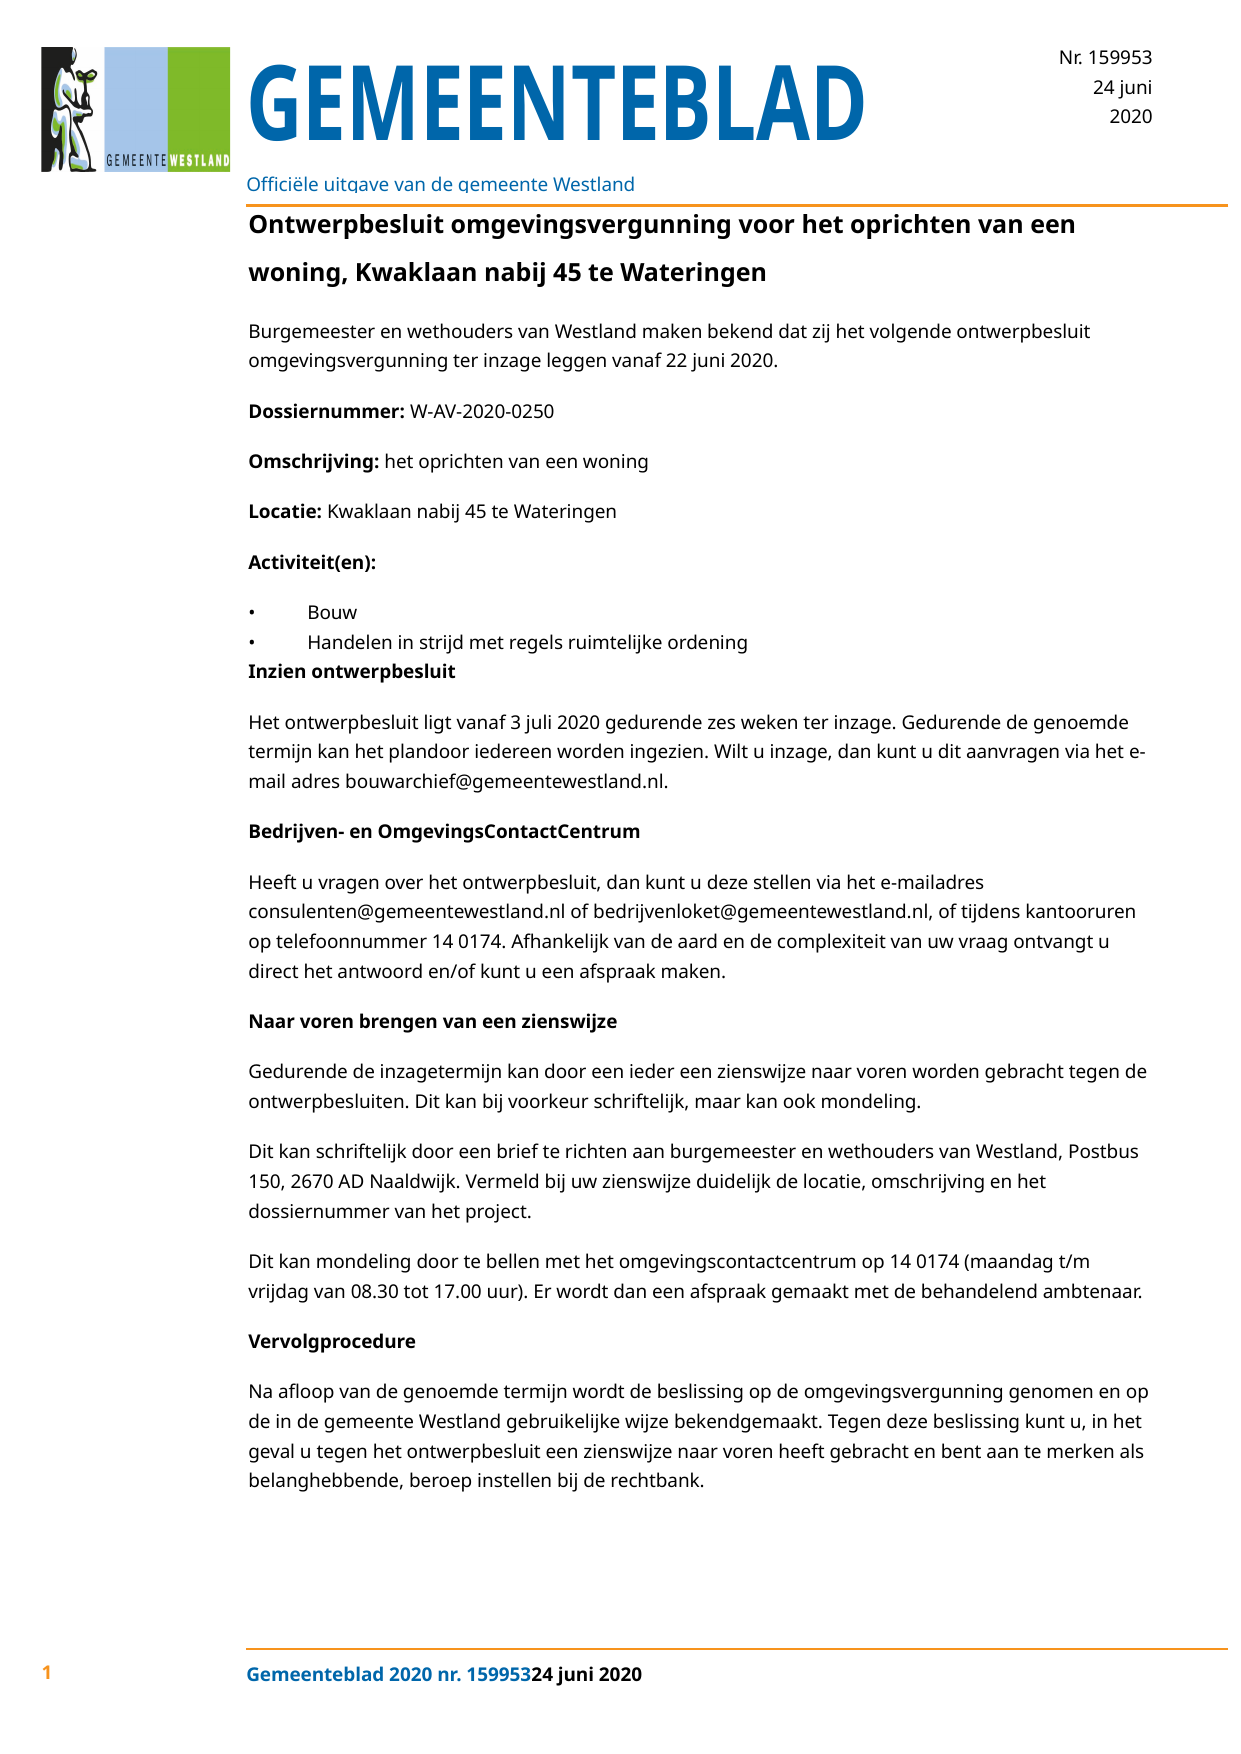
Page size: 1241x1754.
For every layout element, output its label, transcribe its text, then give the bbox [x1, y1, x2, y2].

text Bedrijven- en OmgevingsContactCentrum [248, 819, 1152, 844]
text Dit kan mondeling door te bellen met het omgevingscontactcentrum op 14 0174 (maandag t/m vrijdag van 08.30 tot 17.00 uur). Er wordt dan een afspraak gemaakt met de behandelend ambtenaar. [248, 1248, 1152, 1304]
text Dit kan schriftelijk door een brief te richten aan burgemeester en wethouders van Westland, Postbus 150, 2670 AD Naaldwijk. Vermeld bij uw zienswijze duidelijk de locatie, omschrijving en het dossiernummer van het project. [248, 1139, 1152, 1224]
text Burgemeester en wethouders van Westland maken bekend dat zij het volgende ontwerpbesluit omgevingsvergunning ter inzage leggen vanaf 22 juni 2020. [248, 318, 1152, 373]
picture [41, 47, 231, 172]
text Gedurende de inzagetermijn kan door een ieder een zienswijze naar voren worden gebracht tegen de ontwerpbesluiten. Dit kan bij voorkeur schriftelijk, maar kan ook mondeling. [248, 1059, 1152, 1114]
text Naar voren brengen van een zienswijze [248, 1008, 1152, 1034]
text Het ontwerpbesluit ligt vanaf 3 juli 2020 gedurende zes weken ter inzage. Gedurende de genoemde termijn kan het plandoor iedereen worden ingezien. Wilt u inzage, dan kunt u dit aanvragen via het e-mail adres bouwarchief@gemeentewestland.nl. [248, 709, 1152, 794]
list Bouw [248, 599, 1152, 625]
text Na afloop van de genoemde termijn wordt de beslissing op de omgevingsvergunning genomen en op de in de gemeente Westland gebruikelijke wijze bekendgemaakt. Tegen deze beslissing kunt u, in het geval u tegen het ontwerpbesluit een zienswijze naar voren heeft gebracht en bent aan te merken als belanghebbende, beroep instellen bij de rechtbank. [248, 1379, 1152, 1493]
text Omschrijving: het oprichten van een woning [248, 448, 1152, 474]
text Vervolgprocedure [248, 1328, 1152, 1354]
text Inzien ontwerpbesluit [248, 659, 1152, 684]
text Heeft u vragen over het ontwerpbesluit, dan kunt u deze stellen via het e-mailadres consulenten@gemeentewestland.nl of bedrijvenloket@gemeentewestland.nl, of tijdens kantooruren op telefoonnummer 14 0174. Afhankelijk van de aard en de complexiteit van uw vraag ontvangt u direct het antwoord en/of kunt u een afspraak maken. [248, 869, 1152, 984]
text Dossiernummer: W-AV-2020-0250 [248, 398, 1152, 424]
text Locatie: Kwaklaan nabij 45 te Wateringen [248, 499, 1152, 524]
list Handelen in strijd met regels ruimtelijke ordening [248, 629, 1152, 655]
text Ontwerpbesluit omgevingsvergunning voor het oprichten van een woning, Kwaklaan nabij 45 te Wateringen [248, 207, 1152, 288]
text Activiteit(en): [248, 549, 1152, 575]
